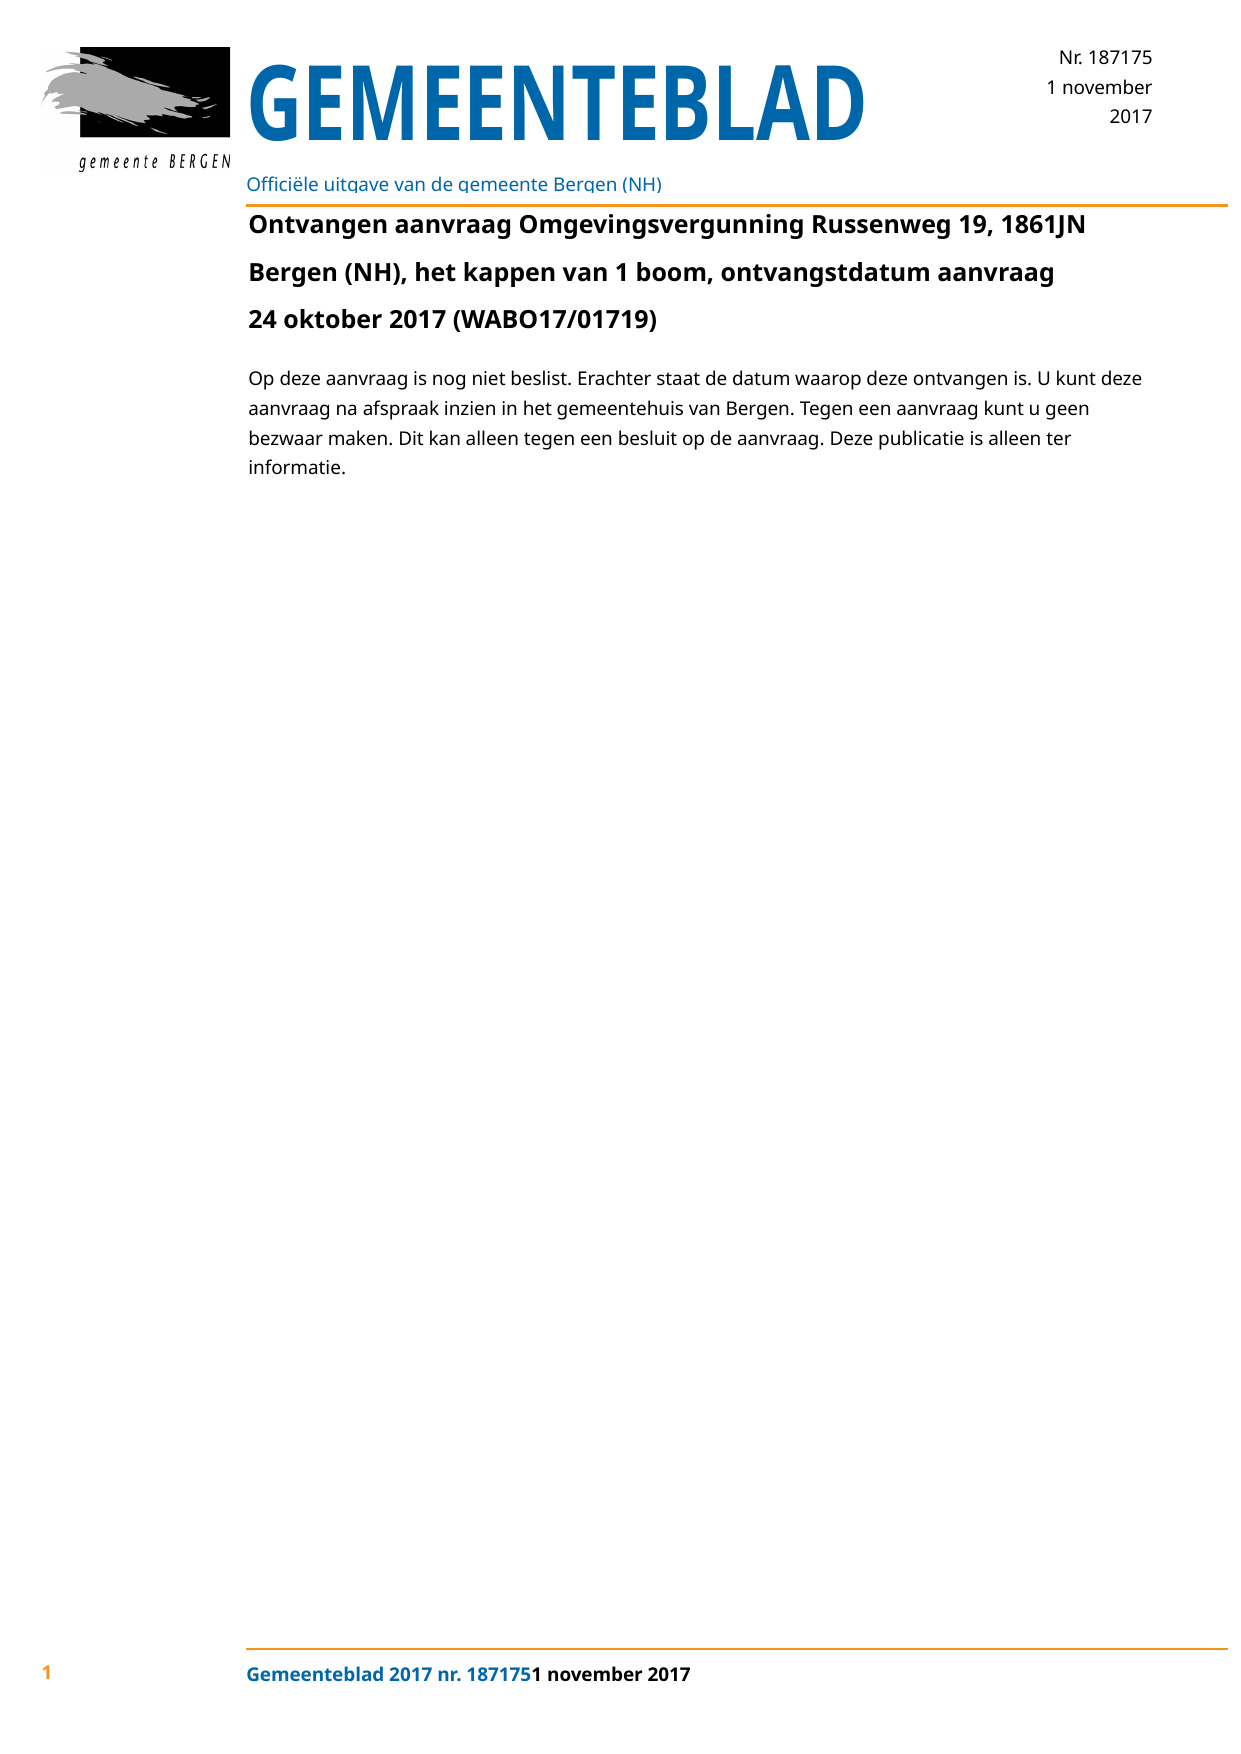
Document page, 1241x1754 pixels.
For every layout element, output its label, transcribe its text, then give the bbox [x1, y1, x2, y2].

text Op deze aanvraag is nog niet beslist. Erachter staat de datum waarop deze ontvangen is. U kunt deze aanvraag na afspraak inzien in het gemeentehuis van Bergen. Tegen een aanvraag kunt u geen bezwaar maken. Dit kan alleen tegen een besluit op de aanvraag. Deze publicatie is alleen ter informatie. [248, 366, 1152, 480]
picture [41, 47, 231, 172]
text Ontvangen aanvraag Omgevingsvergunning Russenweg 19, 1861JN Bergen (NH), het kappen van 1 boom, ontvangstdatum aanvraag 24 oktober 2017 (WABO17/01719) [248, 207, 1152, 336]
